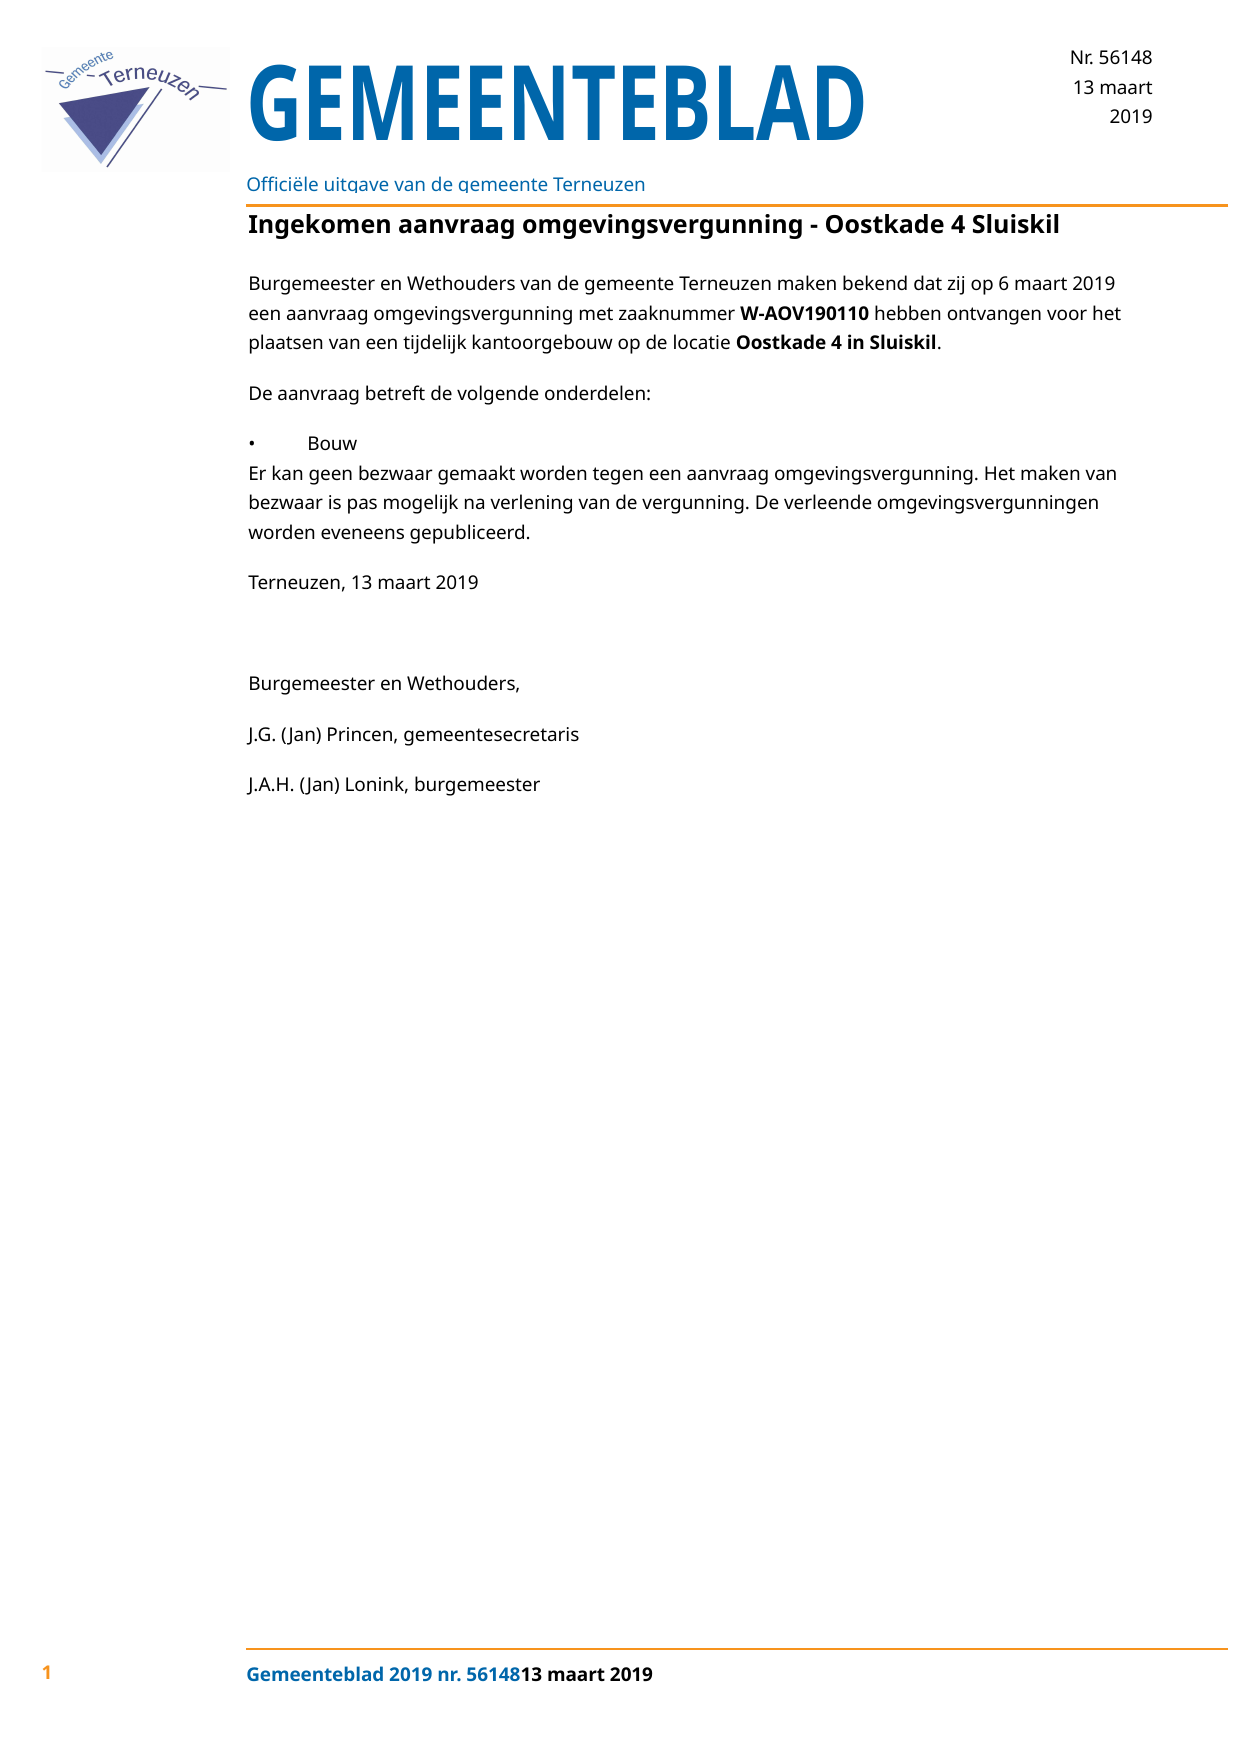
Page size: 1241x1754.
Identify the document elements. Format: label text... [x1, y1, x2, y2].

text Er kan geen bezwaar gemaakt worden tegen een aanvraag omgevingsvergunning. Het maken van bezwaar is pas mogelijk na verlening van de vergunning. De verleende omgevingsvergunningen worden eveneens gepubliceerd. [248, 460, 1152, 545]
text De aanvraag betreft de volgende onderdelen: [248, 380, 1152, 406]
text Burgemeester en Wethouders, [248, 670, 1152, 696]
text Terneuzen, 13 maart 2019 [248, 569, 1152, 595]
list Bouw [248, 430, 1152, 456]
text J.A.H. (Jan) Lonink, burgemeester [248, 771, 1152, 797]
text J.G. (Jan) Princen, gemeentesecretaris [248, 721, 1152, 746]
text Ingekomen aanvraag omgevingsvergunning - Oostkade 4 Sluiskil [248, 207, 1152, 241]
text Burgemeester en Wethouders van de gemeente Terneuzen maken bekend dat zij op 6 maart 2019 een aanvraag omgevingsvergunning met zaaknummer W-AOV190110 hebben ontvangen voor het plaatsen van een tijdelijk kantoorgebouw op de locatie Oostkade 4 in Sluiskil. [248, 270, 1152, 355]
picture [41, 47, 231, 172]
